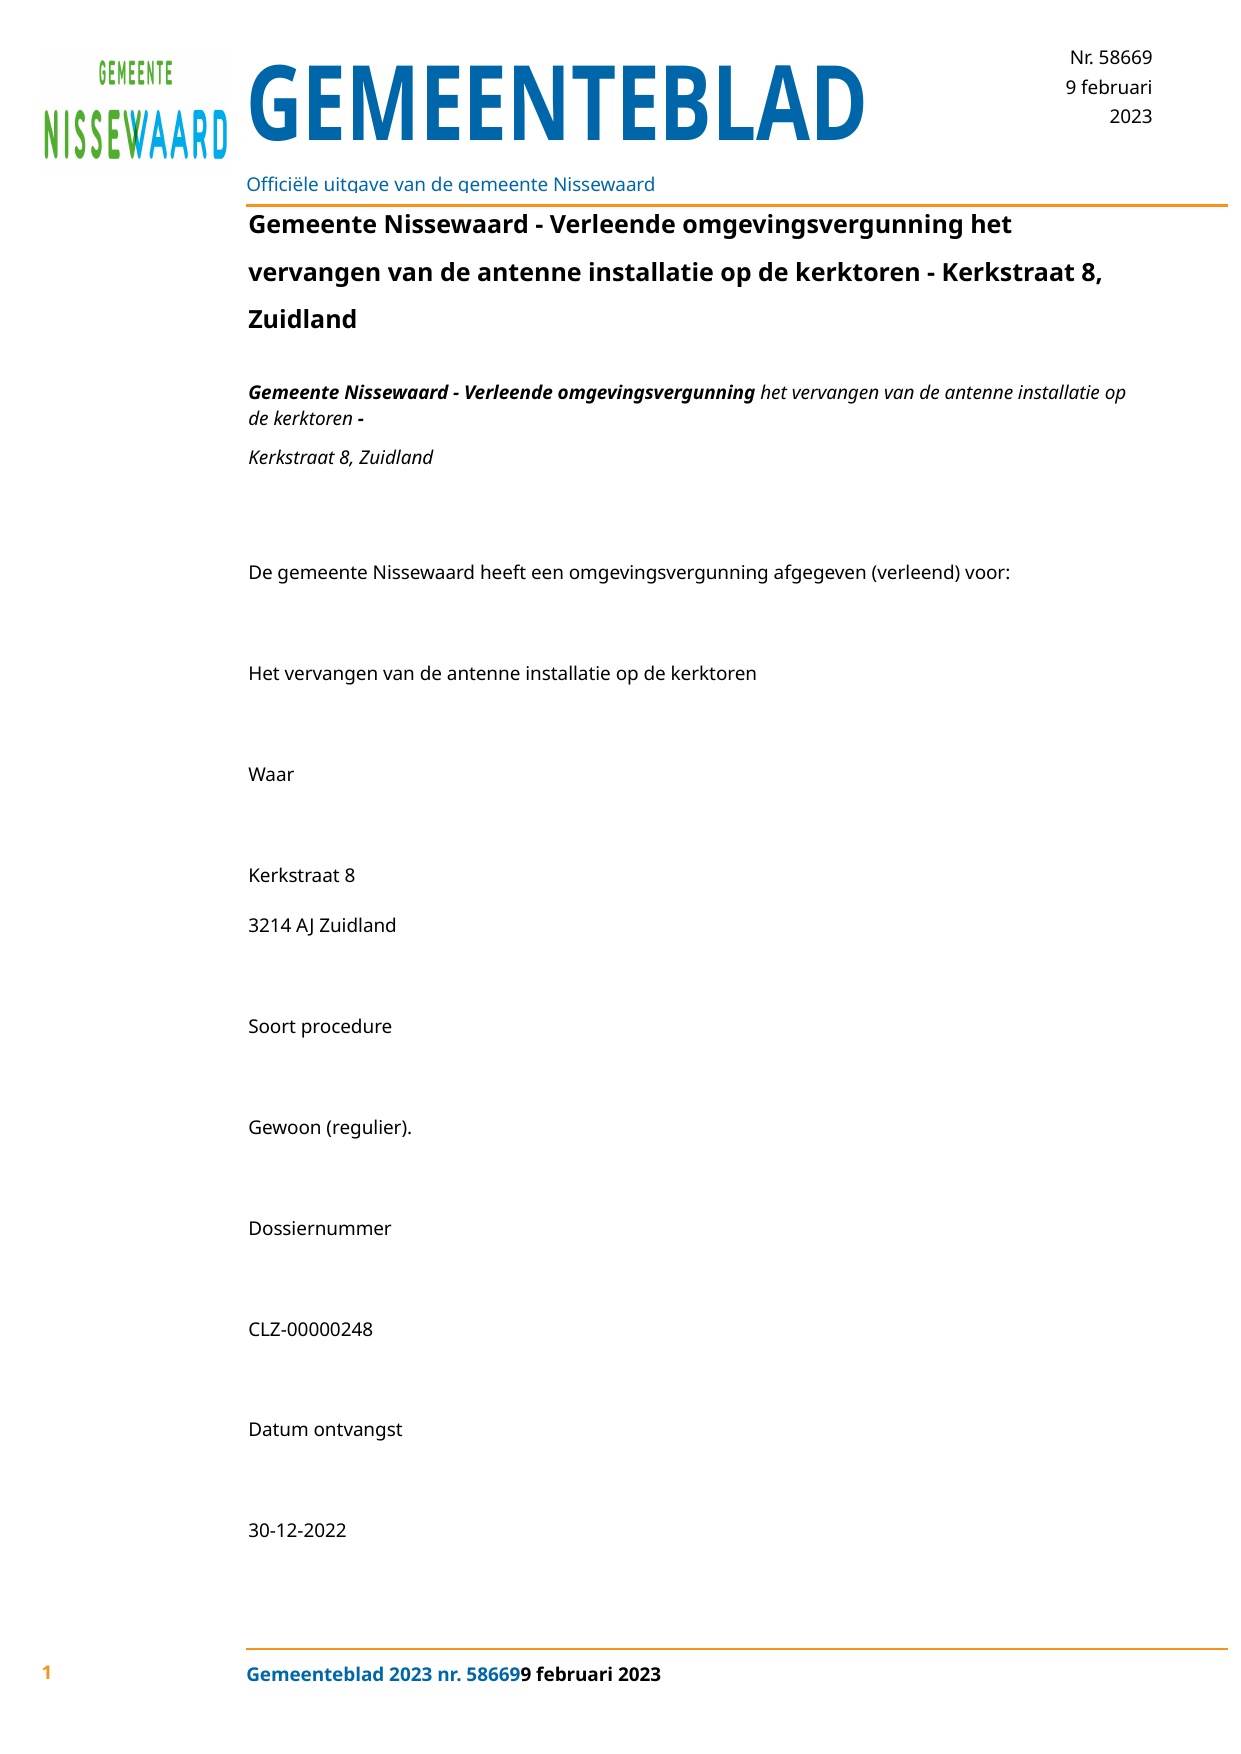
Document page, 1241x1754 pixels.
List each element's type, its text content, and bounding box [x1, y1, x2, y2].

text Kerkstraat 8 [248, 862, 1152, 888]
text CLZ-00000248 [248, 1316, 1152, 1341]
text Soort procedure [248, 1013, 1152, 1039]
text Dossiernummer [248, 1215, 1152, 1241]
text Waar [248, 761, 1152, 787]
text Gewoon (regulier). [248, 1114, 1152, 1140]
text Gemeente Nissewaard - Verleende omgevingsvergunning het vervangen van de antenne installatie op de kerktoren - [248, 379, 1152, 431]
text De gemeente Nissewaard heeft een omgevingsvergunning afgegeven (verleend) voor: [248, 559, 1152, 585]
text 3214 AJ Zuidland [248, 912, 1152, 938]
text Het vervangen van de antenne installatie op de kerktoren [248, 660, 1152, 686]
text Datum ontvangst [248, 1417, 1152, 1442]
text Gemeente Nissewaard - Verleende omgevingsvergunning het vervangen van de antenne installatie op de kerktoren - Kerkstraat 8, Zuidland [248, 207, 1152, 336]
text 30-12-2022 [248, 1517, 1152, 1543]
picture [41, 47, 231, 172]
text Kerkstraat 8, Zuidland [248, 444, 1152, 470]
